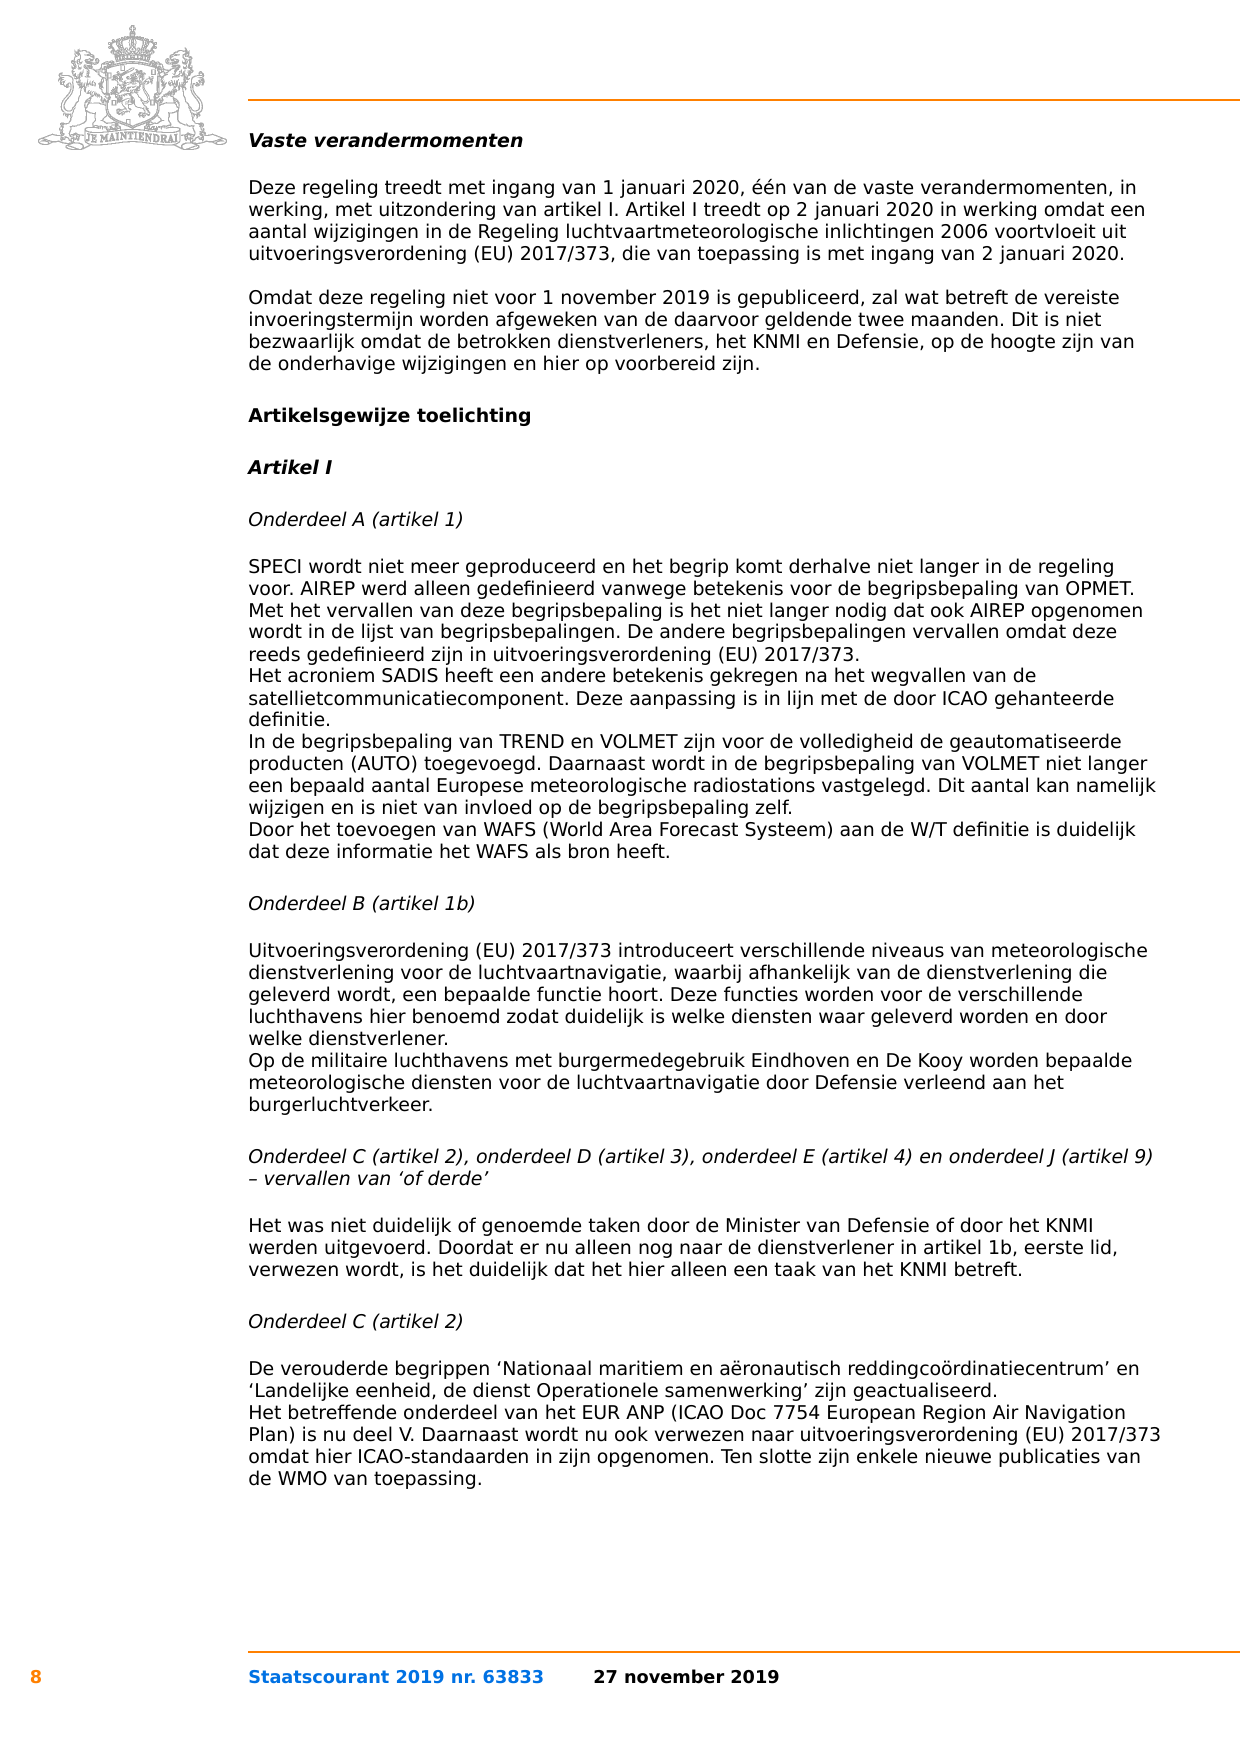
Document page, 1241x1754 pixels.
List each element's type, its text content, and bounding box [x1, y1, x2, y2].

subtitle Onderdeel B (artikel 1b) [248, 893, 1163, 915]
subtitle Onderdeel C (artikel 2), onderdeel D (artikel 3), onderdeel E (artikel 4) en onderdeel J (artikel 9) – vervallen van ‘of derde’ [248, 1146, 1163, 1190]
text In de begripsbepaling van TREND en VOLMET zijn voor de volledigheid de geautomatiseerde producten (AUTO) toegevoegd. Daarnaast wordt in de begripsbepaling van VOLMET niet langer een bepaald aantal Europese meteorologische radiostations vastgelegd. Dit aantal kan namelijk wijzigen en is niet van invloed op de begripsbepaling zelf. [248, 731, 1163, 819]
subtitle Onderdeel A (artikel 1) [248, 508, 1163, 531]
text Omdat deze regeling niet voor 1 november 2019 is gepubliceerd, zal wat betreft de vereiste invoeringstermijn worden afgeweken van de daarvoor geldende twee maanden. Dit is niet bezwaarlijk omdat de betrokken dienstverleners, het KNMI en Defensie, op de hoogte zijn van de onderhavige wijzigingen en hier op voorbereid zijn. [248, 287, 1163, 374]
text De verouderde begrippen ‘Nationaal maritiem en aëronautisch reddingcoördinatiecentrum’ en ‘Landelijke eenheid, de dienst Operationele samenwerking’ zijn geactualiseerd. [248, 1358, 1163, 1402]
text Op de militaire luchthavens met burgermedegebruik Eindhoven en De Kooy worden bepaalde meteorologische diensten voor de luchtvaartnavigatie door Defensie verleend aan het burgerluchtverkeer. [248, 1050, 1163, 1116]
text Door het toevoegen van WAFS (World Area Forecast Systeem) aan de W/T definitie is duidelijk dat deze informatie het WAFS als bron heeft. [248, 819, 1163, 863]
subtitle Onderdeel C (artikel 2) [248, 1311, 1163, 1333]
text Het acroniem SADIS heeft een andere betekenis gekregen na het wegvallen van de satellietcommunicatiecomponent. Deze aanpassing is in lijn met de door ICAO gehanteerde definitie. [248, 665, 1163, 731]
text SPECI wordt niet meer geproduceerd en het begrip komt derhalve niet langer in de regeling voor. AIREP werd alleen gedefinieerd vanwege betekenis voor de begripsbepaling van OPMET. Met het vervallen van deze begripsbepaling is het niet langer nodig dat ook AIREP opgenomen wordt in de lijst van begripsbepalingen. De andere begripsbepalingen vervallen omdat deze reeds gedefinieerd zijn in uitvoeringsverordening (EU) 2017/373. [248, 556, 1163, 665]
subtitle Artikelsgewijze toelichting [248, 404, 1163, 427]
text Uitvoeringsverordening (EU) 2017/373 introduceert verschillende niveaus van meteorologische dienstverlening voor de luchtvaartnavigatie, waarbij afhankelijk van de dienstverlening die geleverd wordt, een bepaalde functie hoort. Deze functies worden voor de verschillende luchthavens hier benoemd zodat duidelijk is welke diensten waar geleverd worden en door welke dienstverlener. [248, 940, 1163, 1050]
text Deze regeling treedt met ingang van 1 januari 2020, één van de vaste verandermomenten, in werking, met uitzondering van artikel I. Artikel I treedt op 2 januari 2020 in werking omdat een aantal wijzigingen in de Regeling luchtvaartmeteorologische inlichtingen 2006 voortvloeit uit uitvoeringsverordening (EU) 2017/373, die van toepassing is met ingang van 2 januari 2020. [248, 177, 1163, 265]
subtitle Artikel I [248, 457, 1163, 478]
subtitle Vaste verandermomenten [248, 130, 1163, 152]
text Het was niet duidelijk of genoemde taken door de Minister van Defensie of door het KNMI werden uitgevoerd. Doordat er nu alleen nog naar de dienstverlener in artikel 1b, eerste lid, verwezen wordt, is het duidelijk dat het hier alleen een taak van het KNMI betreft. [248, 1215, 1163, 1281]
text Het betreffende onderdeel van het EUR ANP (ICAO Doc 7754 European Region Air Navigation Plan) is nu deel V. Daarnaast wordt nu ook verwezen naar uitvoeringsverordening (EU) 2017/373 omdat hier ICAO-standaarden in zijn opgenomen. Ten slotte zijn enkele nieuwe publicaties van de WMO van toepassing. [248, 1402, 1163, 1490]
picture [38, 25, 227, 150]
